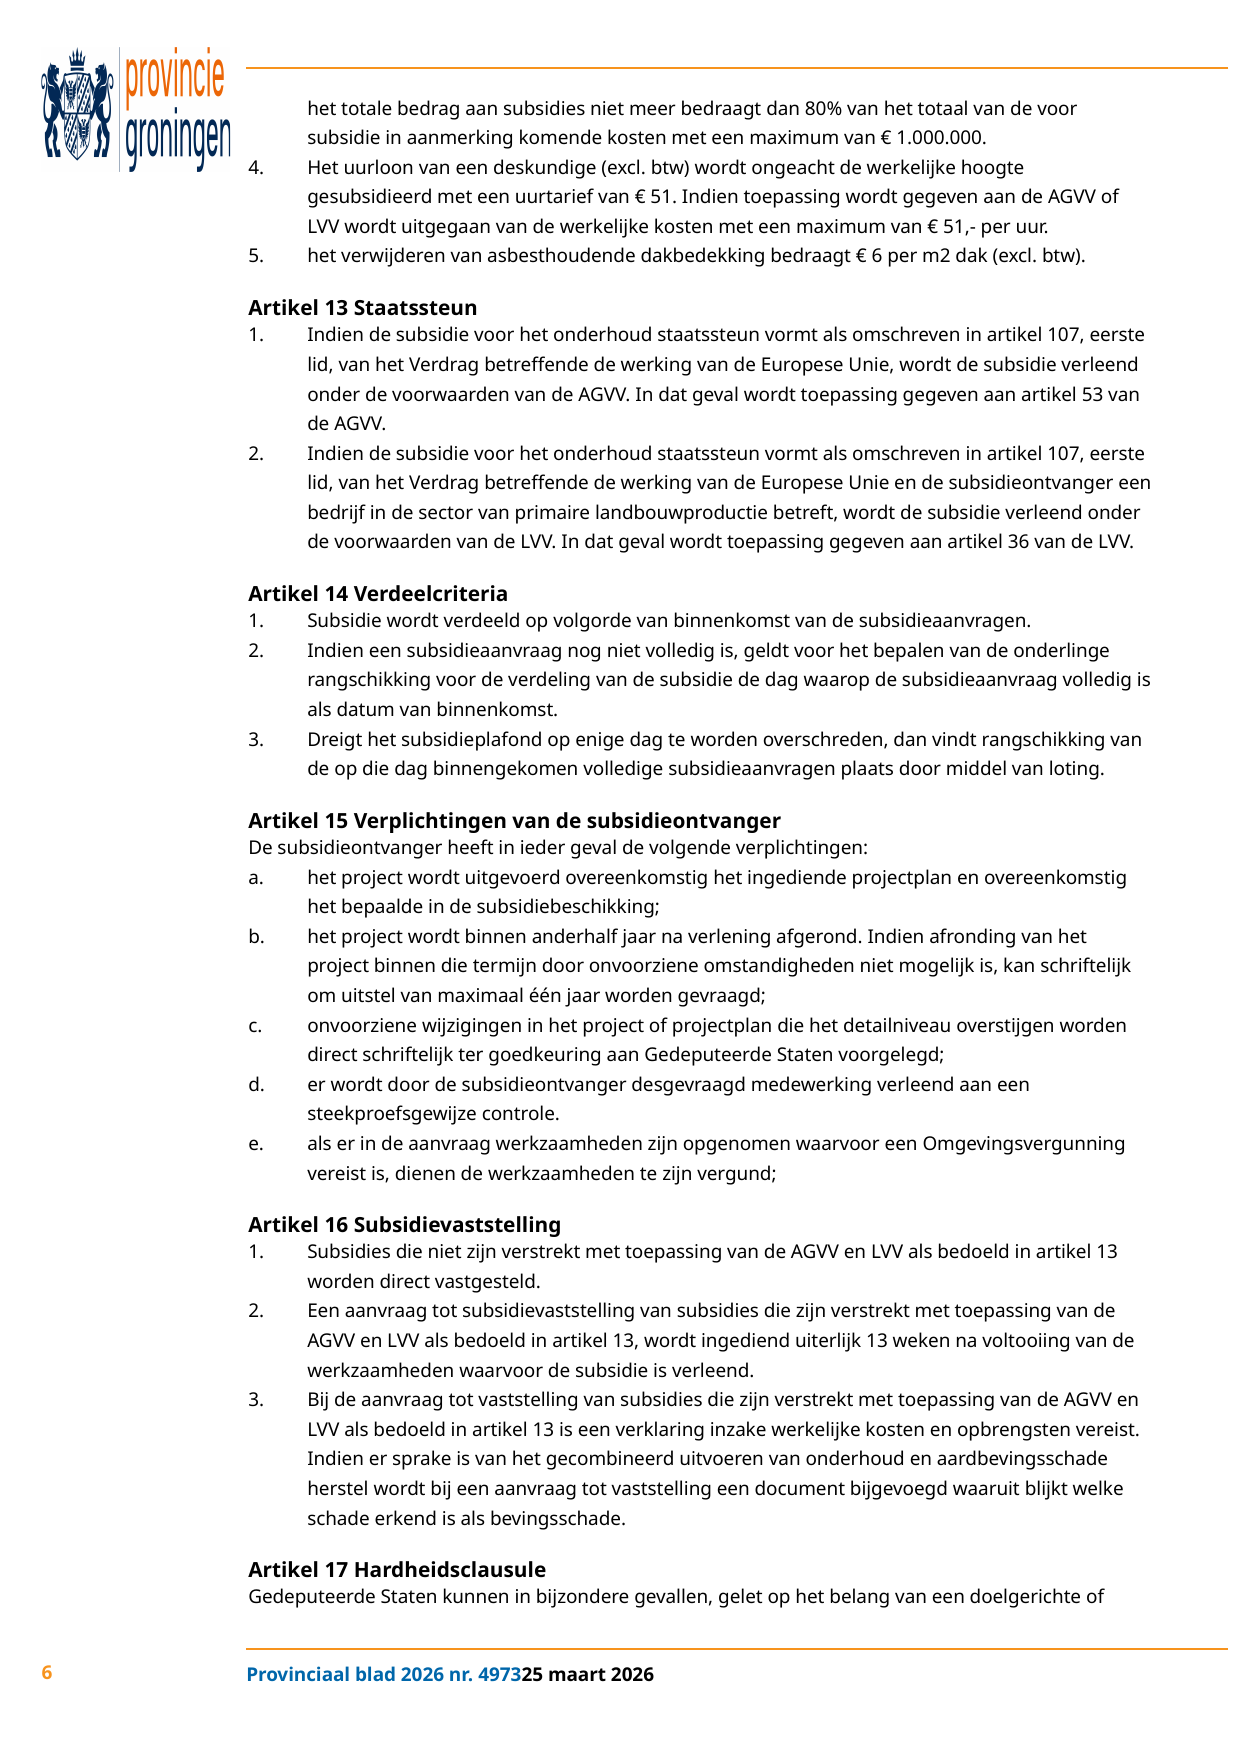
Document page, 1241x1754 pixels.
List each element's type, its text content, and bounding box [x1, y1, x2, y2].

text Artikel 16 Subsidievaststelling [248, 1210, 1152, 1238]
list Dreigt het subsidieplafond op enige dag te worden overschreden, dan vindt rangschikking van de op die dag binnengekomen volledige subsidieaanvragen plaats door middel van loting. [248, 726, 1152, 781]
list Indien de subsidie voor het onderhoud staatssteun vormt als omschreven in artikel 107, eerste lid, van het Verdrag betreffende de werking van de Europese Unie en de subsidieontvanger een bedrijf in de sector van primaire landbouwproductie betreft, wordt de subsidie verleend onder de voorwaarden van de LVV. In dat geval wordt toepassing gegeven aan artikel 36 van de LVV. [248, 440, 1152, 554]
list Bij de aanvraag tot vaststelling van subsidies die zijn verstrekt met toepassing van de AGVV en LVV als bedoeld in artikel 13 is een verklaring inzake werkelijke kosten en opbrengsten vereist. Indien er sprake is van het gecombineerd uitvoeren van onderhoud en aardbevingsschade herstel wordt bij een aanvraag tot vaststelling een document bijgevoegd waaruit blijkt welke schade erkend is als bevingsschade. [248, 1386, 1152, 1531]
text Artikel 14 Verdeelcriteria [248, 579, 1152, 607]
list er wordt door de subsidieontvanger desgevraagd medewerking verleend aan een steekproefsgewijze controle. [248, 1071, 1152, 1126]
text Artikel 17 Hardheidsclausule [248, 1555, 1152, 1584]
list het project wordt binnen anderhalf jaar na verlening afgerond. Indien afronding van het project binnen die termijn door onvoorziene omstandigheden niet mogelijk is, kan schriftelijk om uitstel van maximaal één jaar worden gevraagd; [248, 923, 1152, 1008]
text Gedeputeerde Staten kunnen in bijzondere gevallen, gelet op het belang van een doelgerichte of [248, 1584, 1152, 1609]
list het totale bedrag aan subsidies niet meer bedraagt dan 80% van het totaal van de voor subsidie in aanmerking komende kosten met een maximum van € 1.000.000. [248, 95, 1152, 150]
list het project wordt uitgevoerd overeenkomstig het ingediende projectplan en overeenkomstig het bepaalde in de subsidiebeschikking; [248, 864, 1152, 919]
list Subsidies die niet zijn verstrekt met toepassing van de AGVV en LVV als bedoeld in artikel 13 worden direct vastgesteld. [248, 1238, 1152, 1294]
list Indien een subsidieaanvraag nog niet volledig is, geldt voor het bepalen van de onderlinge rangschikking voor de verdeling van de subsidie de dag waarop de subsidieaanvraag volledig is als datum van binnenkomst. [248, 637, 1152, 722]
list als er in de aanvraag werkzaamheden zijn opgenomen waarvoor een Omgevingsvergunning vereist is, dienen de werkzaamheden te zijn vergund; [248, 1130, 1152, 1185]
picture [41, 47, 231, 172]
text De subsidieontvanger heeft in ieder geval de volgende verplichtingen: [248, 834, 1152, 860]
text Artikel 13 Staatssteun [248, 293, 1152, 322]
list onvoorziene wijzigingen in het project of projectplan die het detailniveau overstijgen worden direct schriftelijk ter goedkeuring aan Gedeputeerde Staten voorgelegd; [248, 1012, 1152, 1067]
list Indien de subsidie voor het onderhoud staatssteun vormt als omschreven in artikel 107, eerste lid, van het Verdrag betreffende de werking van de Europese Unie, wordt de subsidie verleend onder de voorwaarden van de AGVV. In dat geval wordt toepassing gegeven aan artikel 53 van de AGVV. [248, 322, 1152, 436]
text Artikel 15 Verplichtingen van de subsidieontvanger [248, 806, 1152, 834]
list het verwijderen van asbesthoudende dakbedekking bedraagt € 6 per m2 dak (excl. btw). [248, 243, 1152, 268]
list Een aanvraag tot subsidievaststelling van subsidies die zijn verstrekt met toepassing van de AGVV en LVV als bedoeld in artikel 13, wordt ingediend uiterlijk 13 weken na voltooiing van de werkzaamheden waarvoor de subsidie is verleend. [248, 1298, 1152, 1383]
list Het uurloon van een deskundige (excl. btw) wordt ongeacht de werkelijke hoogte gesubsidieerd met een uurtarief van € 51. Indien toepassing wordt gegeven aan de AGVV of LVV wordt uitgegaan van de werkelijke kosten met een maximum van € 51,- per uur. [248, 154, 1152, 239]
list Subsidie wordt verdeeld op volgorde van binnenkomst van de subsidieaanvragen. [248, 607, 1152, 633]
